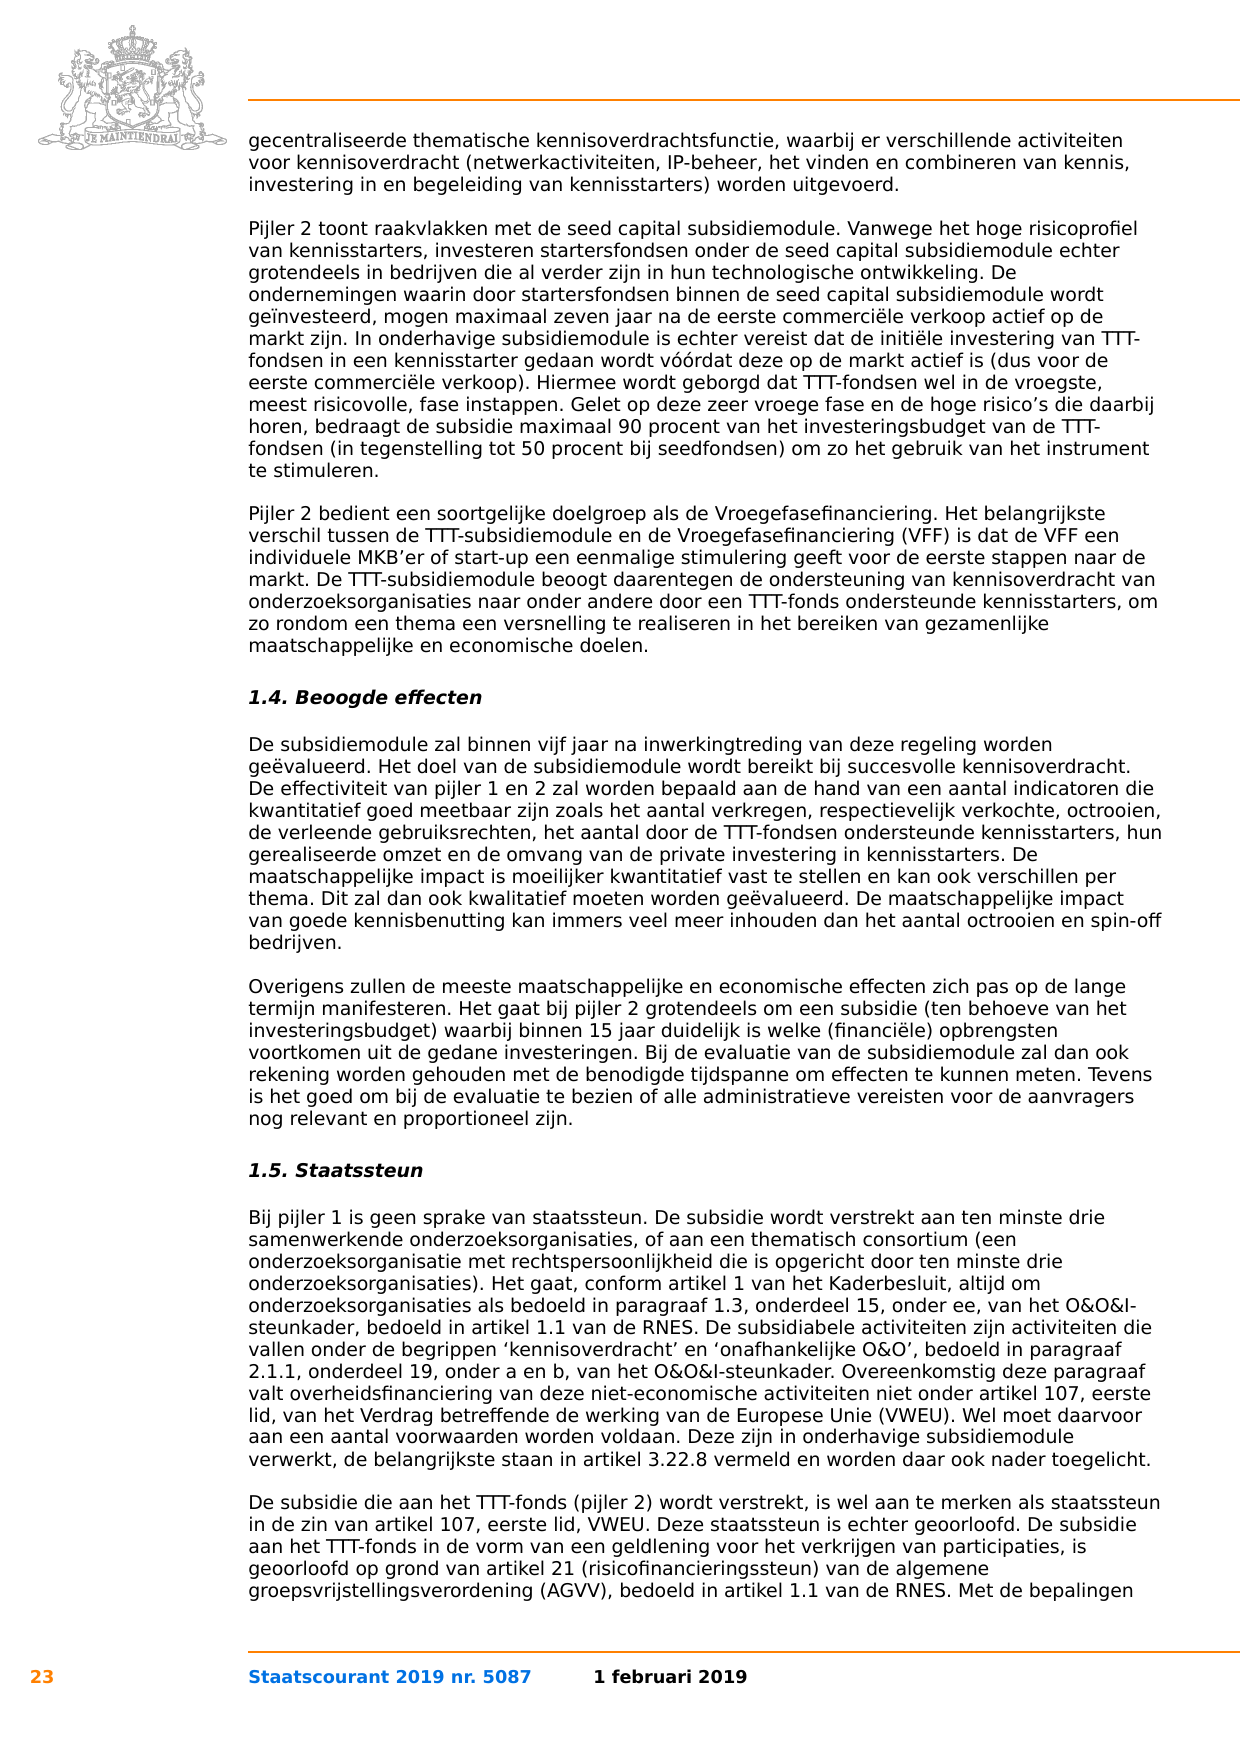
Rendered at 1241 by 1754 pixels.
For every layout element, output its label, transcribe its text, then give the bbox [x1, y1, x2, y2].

text De subsidie die aan het TTT-fonds (pijler 2) wordt verstrekt, is wel aan te merken als staatssteun in de zin van artikel 107, eerste lid, VWEU. Deze staatssteun is echter geoorloofd. De subsidie aan het TTT-fonds in de vorm van een geldlening voor het verkrijgen van participaties, is geoorloofd op grond van artikel 21 (risicofinancieringssteun) van de algemene groepsvrijstellingsverordening (AGVV), bedoeld in artikel 1.1 van de RNES. Met de bepalingen [248, 1492, 1163, 1602]
subtitle 1.5. Staatssteun [248, 1160, 1163, 1182]
text Pijler 2 toont raakvlakken met de seed capital subsidiemodule. Vanwege het hoge risicoprofiel van kennisstarters, investeren startersfondsen onder de seed capital subsidiemodule echter grotendeels in bedrijven die al verder zijn in hun technologische ontwikkeling. De ondernemingen waarin door startersfondsen binnen de seed capital subsidiemodule wordt geïnvesteerd, mogen maximaal zeven jaar na de eerste commerciële verkoop actief op de markt zijn. In onderhavige subsidiemodule is echter vereist dat de initiële investering van TTT-fondsen in een kennisstarter gedaan wordt vóórdat deze op de markt actief is (dus voor de eerste commerciële verkoop). Hiermee wordt geborgd dat TTT-fondsen wel in de vroegste, meest risicovolle, fase instappen. Gelet op deze zeer vroege fase en de hoge risico’s die daarbij horen, bedraagt de subsidie maximaal 90 procent van het investeringsbudget van de TTT-fondsen (in tegenstelling tot 50 procent bij seedfondsen) om zo het gebruik van het instrument te stimuleren. [248, 218, 1163, 481]
text De subsidiemodule zal binnen vijf jaar na inwerkingtreding van deze regeling worden geëvalueerd. Het doel van de subsidiemodule wordt bereikt bij succesvolle kennisoverdracht. De effectiviteit van pijler 1 en 2 zal worden bepaald aan de hand van een aantal indicatoren die kwantitatief goed meetbaar zijn zoals het aantal verkregen, respectievelijk verkochte, octrooien, de verleende gebruiksrechten, het aantal door de TTT-fondsen ondersteunde kennisstarters, hun gerealiseerde omzet en de omvang van de private investering in kennisstarters. De maatschappelijke impact is moeilijker kwantitatief vast te stellen en kan ook verschillen per thema. Dit zal dan ook kwalitatief moeten worden geëvalueerd. De maatschappelijke impact van goede kennisbenutting kan immers veel meer inhouden dan het aantal octrooien en spin-off bedrijven. [248, 734, 1163, 954]
text Bij pijler 1 is geen sprake van staatssteun. De subsidie wordt verstrekt aan ten minste drie samenwerkende onderzoeksorganisaties, of aan een thematisch consortium (een onderzoeksorganisatie met rechtspersoonlijkheid die is opgericht door ten minste drie onderzoeksorganisaties). Het gaat, conform artikel 1 van het Kaderbesluit, altijd om onderzoeksorganisaties als bedoeld in paragraaf 1.3, onderdeel 15, onder ee, van het O&O&I-steunkader, bedoeld in artikel 1.1 van de RNES. De subsidiabele activiteiten zijn activiteiten die vallen onder de begrippen ‘kennisoverdracht’ en ‘onafhankelijke O&O’, bedoeld in paragraaf 2.1.1, onderdeel 19, onder a en b, van het O&O&I-steunkader. Overeenkomstig deze paragraaf valt overheidsfinanciering van deze niet-economische activiteiten niet onder artikel 107, eerste lid, van het Verdrag betreffende de werking van de Europese Unie (VWEU). Wel moet daarvoor aan een aantal voorwaarden worden voldaan. Deze zijn in onderhavige subsidiemodule verwerkt, de belangrijkste staan in artikel 3.22.8 vermeld en worden daar ook nader toegelicht. [248, 1207, 1163, 1470]
picture [38, 25, 227, 150]
text Overigens zullen de meeste maatschappelijke en economische effecten zich pas op de lange termijn manifesteren. Het gaat bij pijler 2 grotendeels om een subsidie (ten behoeve van het investeringsbudget) waarbij binnen 15 jaar duidelijk is welke (financiële) opbrengsten voortkomen uit de gedane investeringen. Bij de evaluatie van de subsidiemodule zal dan ook rekening worden gehouden met de benodigde tijdspanne om effecten te kunnen meten. Tevens is het goed om bij de evaluatie te bezien of alle administratieve vereisten voor de aanvragers nog relevant en proportioneel zijn. [248, 976, 1163, 1130]
text Pijler 2 bedient een soortgelijke doelgroep als de Vroegefasefinanciering. Het belangrijkste verschil tussen de TTT-subsidiemodule en de Vroegefasefinanciering (VFF) is dat de VFF een individuele MKB’er of start-up een eenmalige stimulering geeft voor de eerste stappen naar de markt. De TTT-subsidiemodule beoogt daarentegen de ondersteuning van kennisoverdracht van onderzoeksorganisaties naar onder andere door een TTT-fonds ondersteunde kennisstarters, om zo rondom een thema een versnelling te realiseren in het bereiken van gezamenlijke maatschappelijke en economische doelen. [248, 503, 1163, 657]
text gecentraliseerde thematische kennisoverdrachtsfunctie, waarbij er verschillende activiteiten voor kennisoverdracht (netwerkactiviteiten, IP-beheer, het vinden en combineren van kennis, investering in en begeleiding van kennisstarters) worden uitgevoerd. [248, 130, 1163, 196]
subtitle 1.4. Beoogde effecten [248, 687, 1163, 709]
